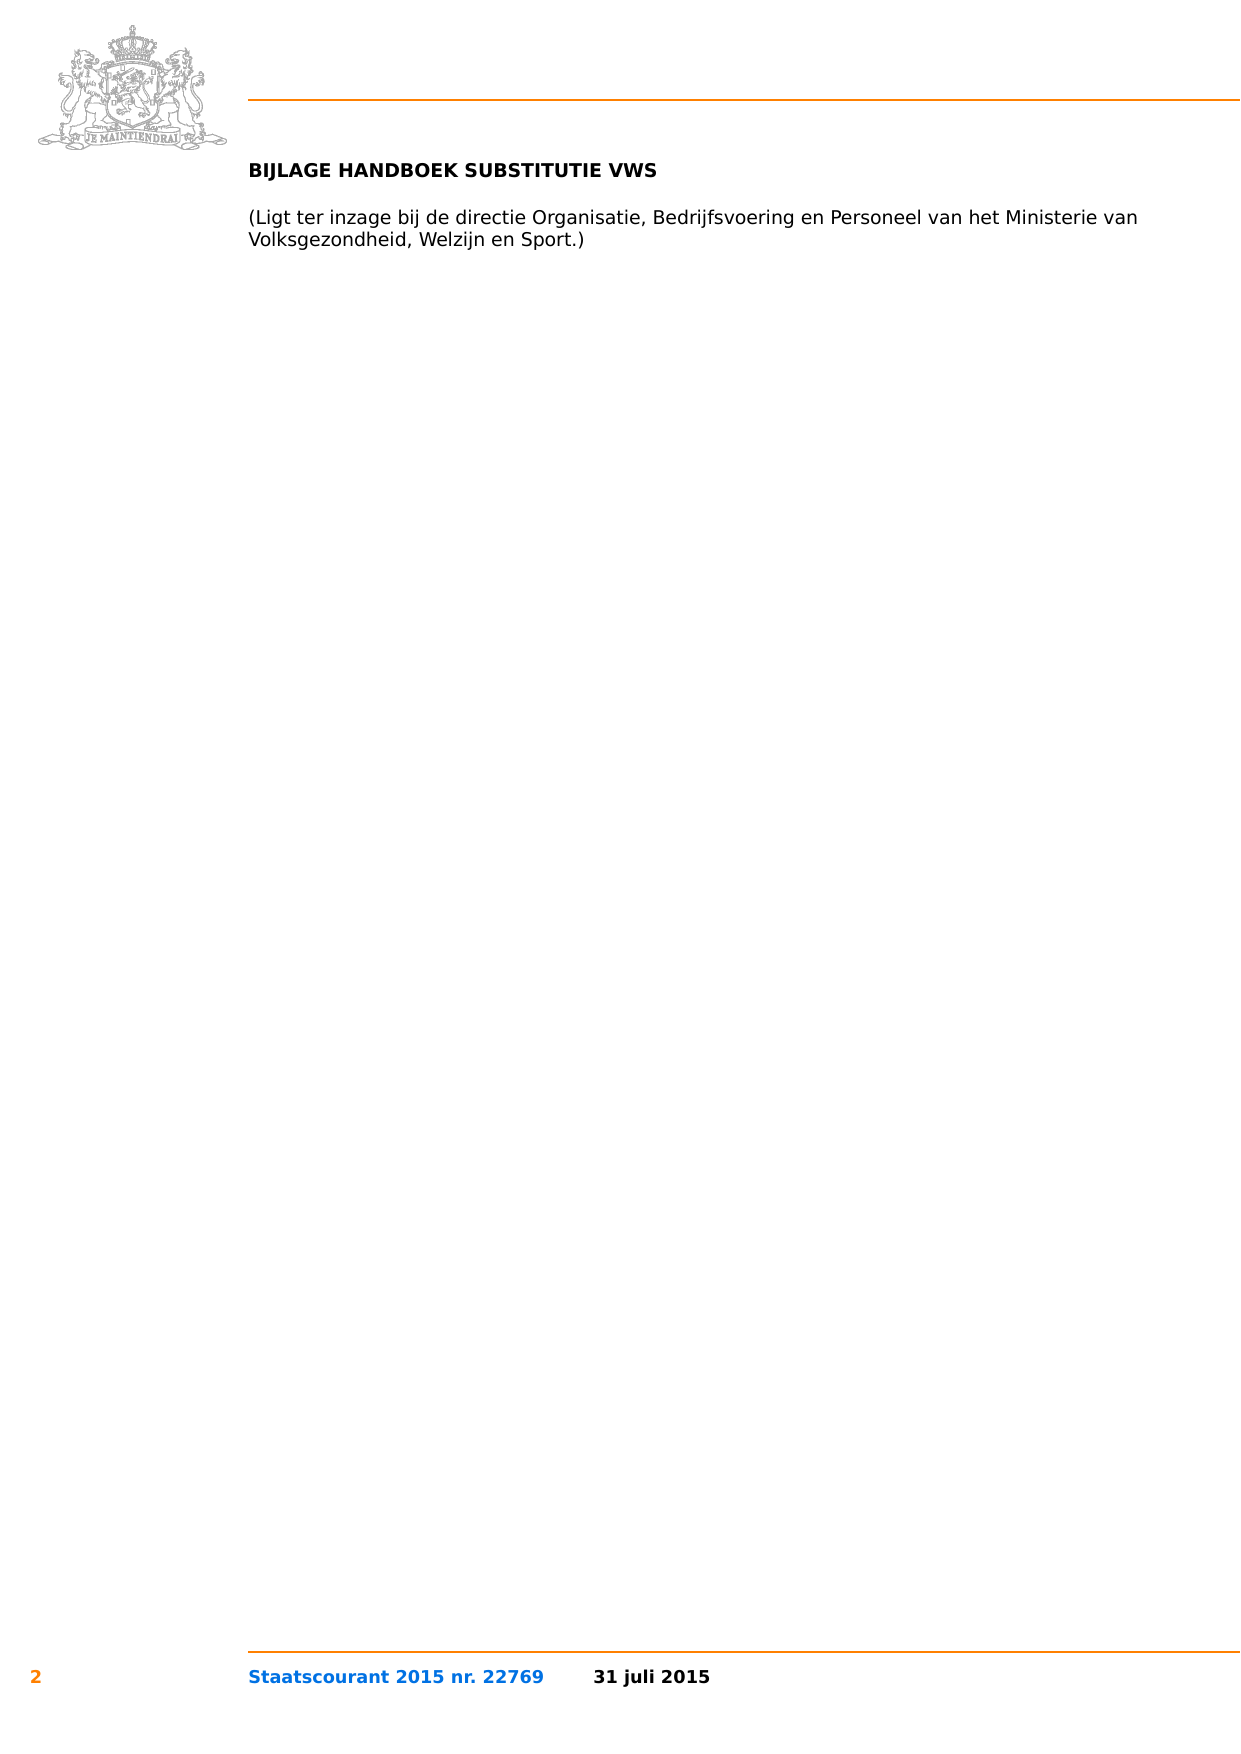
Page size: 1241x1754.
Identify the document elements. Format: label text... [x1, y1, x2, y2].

text (Ligt ter inzage bij de directie Organisatie, Bedrijfsvoering en Personeel van het Ministerie van Volksgezondheid, Welzijn en Sport.) [248, 207, 1163, 251]
picture [38, 25, 227, 150]
subtitle BIJLAGE HANDBOEK SUBSTITUTIE VWS [248, 160, 1163, 182]
